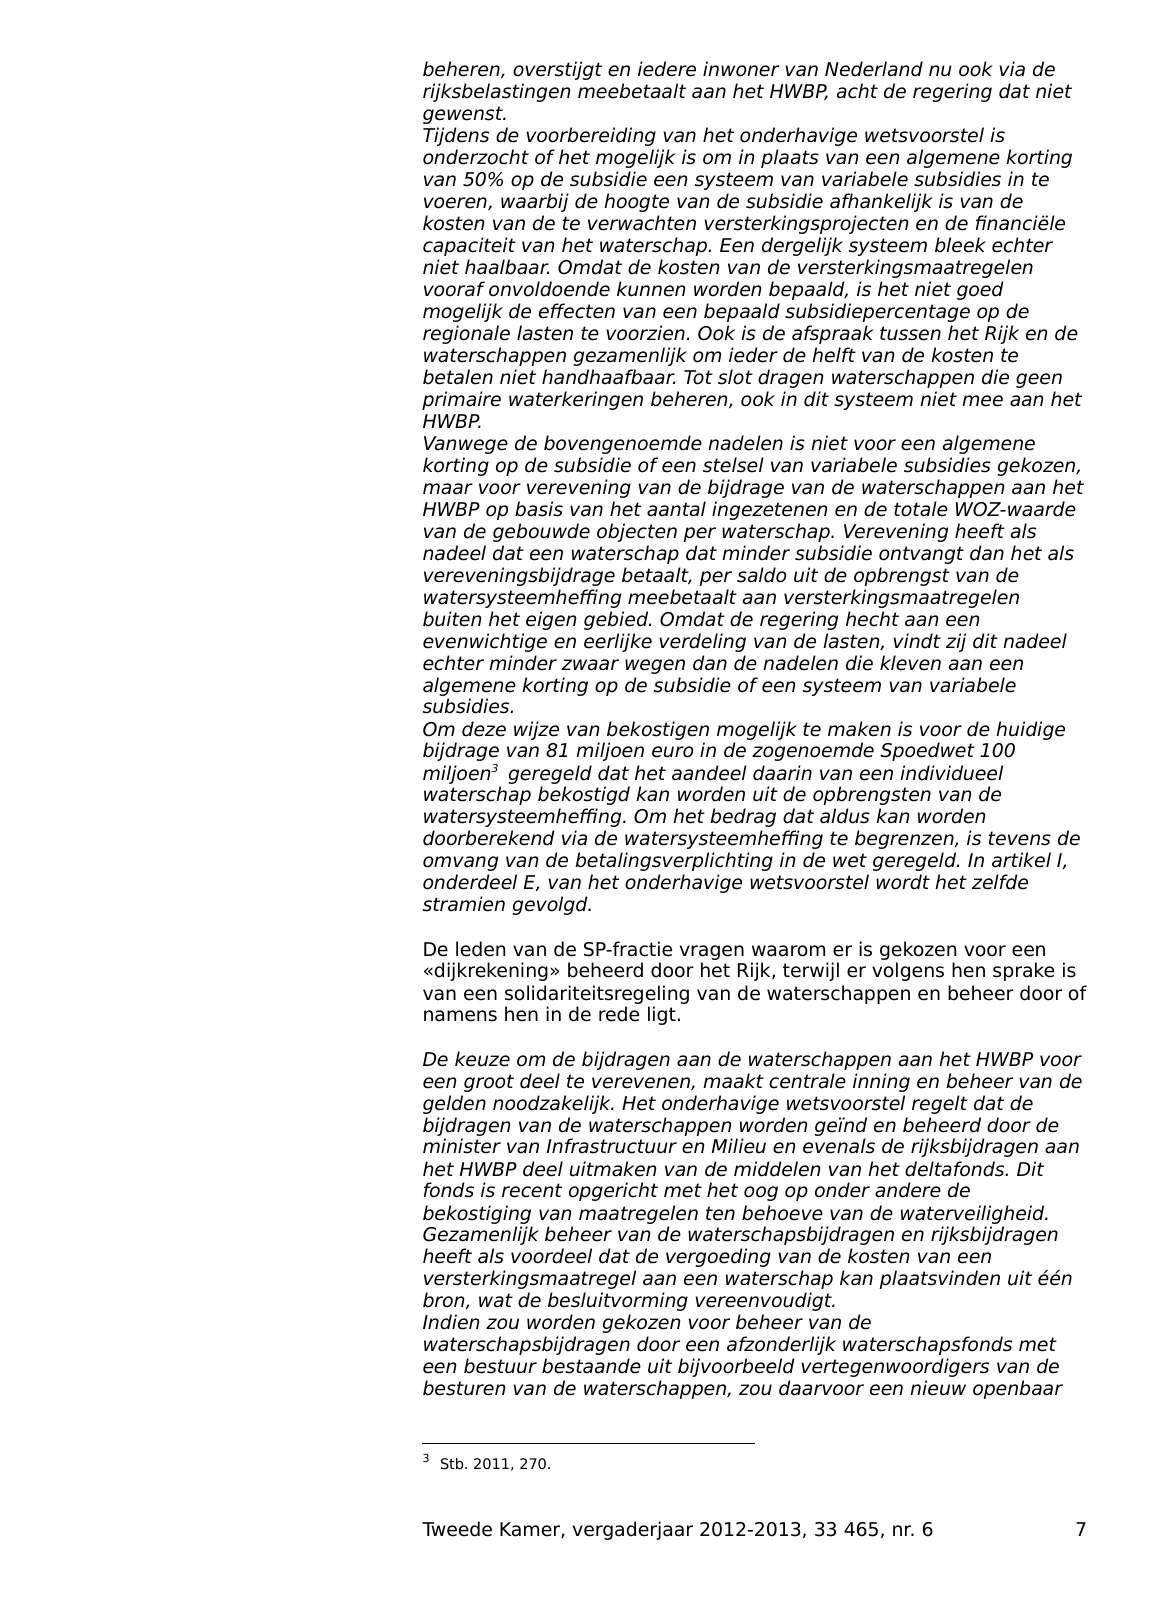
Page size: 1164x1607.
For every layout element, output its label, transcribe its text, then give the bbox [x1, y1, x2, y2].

text Indien zou worden gekozen voor beheer van de waterschapsbijdragen door een afzonderlijk waterschapsfonds met een bestuur bestaande uit bijvoorbeeld vertegenwoordigers van de besturen van de waterschappen, zou daarvoor een nieuw openbaar [422, 1312, 1087, 1400]
text De leden van de SP-fractie vragen waarom er is gekozen voor een «dijkrekening» beheerd door het Rijk, terwijl er volgens hen sprake is van een solidariteitsregeling van de waterschappen en beheer door of namens hen in de rede ligt. [422, 938, 1087, 1026]
text Tijdens de voorbereiding van het onderhavige wetsvoorstel is onderzocht of het mogelijk is om in plaats van een algemene korting van 50% op de subsidie een systeem van variabele subsidies in te voeren, waarbij de hoogte van de subsidie afhankelijk is van de kosten van de te verwachten versterkingsprojecten en de financiële capaciteit van het waterschap. Een dergelijk systeem bleek echter niet haalbaar. Omdat de kosten van de versterkingsmaatregelen vooraf onvoldoende kunnen worden bepaald, is het niet goed mogelijk de effecten van een bepaald subsidiepercentage op de regionale lasten te voorzien. Ook is de afspraak tussen het Rijk en de waterschappen gezamenlijk om ieder de helft van de kosten te betalen niet handhaafbaar. Tot slot dragen waterschappen die geen primaire waterkeringen beheren, ook in dit systeem niet mee aan het HWBP. [422, 125, 1087, 433]
text Stb. 2011, 270. [422, 1452, 1087, 1474]
text De keuze om de bijdragen aan de waterschappen aan het HWBP voor een groot deel te verevenen, maakt centrale inning en beheer van de gelden noodzakelijk. Het onderhavige wetsvoorstel regelt dat de bijdragen van de waterschappen worden geïnd en beheerd door de minister van Infrastructuur en Milieu en evenals de rijksbijdragen aan het HWBP deel uitmaken van de middelen van het deltafonds. Dit fonds is recent opgericht met het oog op onder andere de bekostiging van maatregelen ten behoeve van de waterveiligheid. Gezamenlijk beheer van de waterschapsbijdragen en rijksbijdragen heeft als voordeel dat de vergoeding van de kosten van een versterkingsmaatregel aan een waterschap kan plaatsvinden uit één bron, wat de besluitvorming vereenvoudigt. [422, 1048, 1087, 1312]
text Om deze wijze van bekostigen mogelijk te maken is voor de huidige bijdrage van 81 miljoen euro in de zogenoemde Spoedwet 100 miljoen geregeld dat het aandeel daarin van een individueel waterschap bekostigd kan worden uit de opbrengsten van de watersysteemheffing. Om het bedrag dat aldus kan worden doorberekend via de watersysteemheffing te begrenzen, is tevens de omvang van de betalingsverplichting in de wet geregeld. In artikel I, onderdeel E, van het onderhavige wetsvoorstel wordt het zelfde stramien gevolgd. [422, 718, 1087, 916]
text Vanwege de bovengenoemde nadelen is niet voor een algemene korting op de subsidie of een stelsel van variabele subsidies gekozen, maar voor verevening van de bijdrage van de waterschappen aan het HWBP op basis van het aantal ingezetenen en de totale WOZ-waarde van de gebouwde objecten per waterschap. Verevening heeft als nadeel dat een waterschap dat minder subsidie ontvangt dan het als vereveningsbijdrage betaalt, per saldo uit de opbrengst van de watersysteemheffing meebetaalt aan versterkingsmaatregelen buiten het eigen gebied. Omdat de regering hecht aan een evenwichtige en eerlijke verdeling van de lasten, vindt zij dit nadeel echter minder zwaar wegen dan de nadelen die kleven aan een algemene korting op de subsidie of een systeem van variabele subsidies. [422, 433, 1087, 718]
text beheren, overstijgt en iedere inwoner van Nederland nu ook via de rijksbelastingen meebetaalt aan het HWBP, acht de regering dat niet gewenst. [422, 59, 1087, 125]
